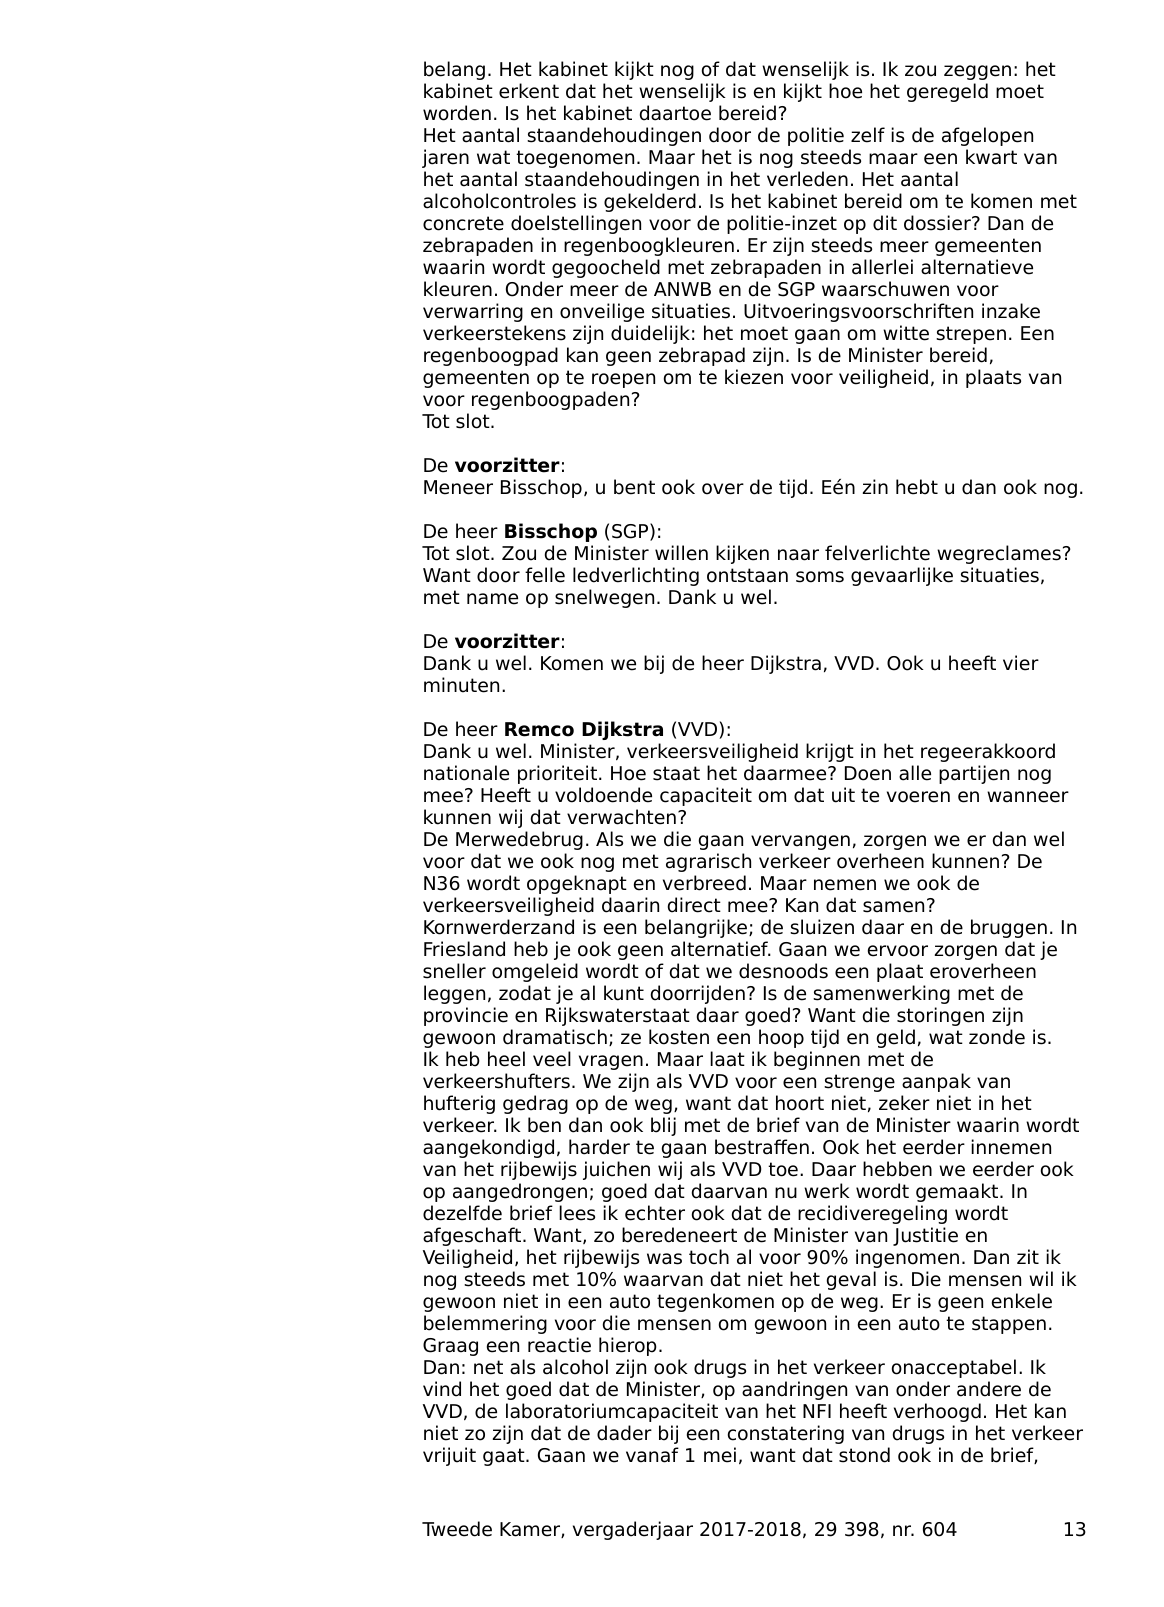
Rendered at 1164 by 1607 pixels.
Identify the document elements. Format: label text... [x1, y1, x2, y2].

text Tot slot. Zou de Minister willen kijken naar felverlichte wegreclames? Want door felle ledverlichting ontstaan soms gevaarlijke situaties, met name op snelwegen. Dank u wel. [422, 543, 1087, 609]
text Het aantal staandehoudingen door de politie zelf is de afgelopen jaren wat toegenomen. Maar het is nog steeds maar een kwart van het aantal staandehoudingen in het verleden. Het aantal alcoholcontroles is gekelderd. Is het kabinet bereid om te komen met concrete doelstellingen voor de politie-inzet op dit dossier? Dan de zebrapaden in regenboogkleuren. Er zijn steeds meer gemeenten waarin wordt gegoocheld met zebrapaden in allerlei alternatieve kleuren. Onder meer de ANWB en de SGP waarschuwen voor verwarring en onveilige situaties. Uitvoeringsvoorschriften inzake verkeerstekens zijn duidelijk: het moet gaan om witte strepen. Een regenboogpad kan geen zebrapad zijn. Is de Minister bereid, gemeenten op te roepen om te kiezen voor veiligheid, in plaats van voor regenboogpaden? [422, 125, 1087, 411]
text De heer Bisschop (SGP): [422, 521, 1087, 543]
text De voorzitter: [422, 631, 1087, 653]
text belang. Het kabinet kijkt nog of dat wenselijk is. Ik zou zeggen: het kabinet erkent dat het wenselijk is en kijkt hoe het geregeld moet worden. Is het kabinet daartoe bereid? [422, 59, 1087, 125]
text Dank u wel. Komen we bij de heer Dijkstra, VVD. Ook u heeft vier minuten. [422, 653, 1087, 697]
text De heer Remco Dijkstra (VVD): [422, 719, 1087, 741]
text Tot slot. [422, 411, 1087, 433]
text Ik heb heel veel vragen. Maar laat ik beginnen met de verkeershufters. We zijn als VVD voor een strenge aanpak van hufterig gedrag op de weg, want dat hoort niet, zeker niet in het verkeer. Ik ben dan ook blij met de brief van de Minister waarin wordt aangekondigd, harder te gaan bestraffen. Ook het eerder innemen van het rijbewijs juichen wij als VVD toe. Daar hebben we eerder ook op aangedrongen; goed dat daarvan nu werk wordt gemaakt. In dezelfde brief lees ik echter ook dat de recidiveregeling wordt afgeschaft. Want, zo beredeneert de Minister van Justitie en Veiligheid, het rijbewijs was toch al voor 90% ingenomen. Dan zit ik nog steeds met 10% waarvan dat niet het geval is. Die mensen wil ik gewoon niet in een auto tegenkomen op de weg. Er is geen enkele belemmering voor die mensen om gewoon in een auto te stappen. Graag een reactie hierop. [422, 1049, 1087, 1357]
text De Merwedebrug. Als we die gaan vervangen, zorgen we er dan wel voor dat we ook nog met agrarisch verkeer overheen kunnen? De N36 wordt opgeknapt en verbreed. Maar nemen we ook de verkeersveiligheid daarin direct mee? Kan dat samen? Kornwerderzand is een belangrijke; de sluizen daar en de bruggen. In Friesland heb je ook geen alternatief. Gaan we ervoor zorgen dat je sneller omgeleid wordt of dat we desnoods een plaat eroverheen leggen, zodat je al kunt doorrijden? Is de samenwerking met de provincie en Rijkswaterstaat daar goed? Want die storingen zijn gewoon dramatisch; ze kosten een hoop tijd en geld, wat zonde is. [422, 829, 1087, 1049]
text Dan: net als alcohol zijn ook drugs in het verkeer onacceptabel. Ik vind het goed dat de Minister, op aandringen van onder andere de VVD, de laboratoriumcapaciteit van het NFI heeft verhoogd. Het kan niet zo zijn dat de dader bij een constatering van drugs in het verkeer vrijuit gaat. Gaan we vanaf 1 mei, want dat stond ook in de brief, [422, 1357, 1087, 1467]
text De voorzitter: [422, 455, 1087, 477]
text Dank u wel. Minister, verkeersveiligheid krijgt in het regeerakkoord nationale prioriteit. Hoe staat het daarmee? Doen alle partijen nog mee? Heeft u voldoende capaciteit om dat uit te voeren en wanneer kunnen wij dat verwachten? [422, 741, 1087, 829]
text Meneer Bisschop, u bent ook over de tijd. Eén zin hebt u dan ook nog. [422, 477, 1087, 499]
